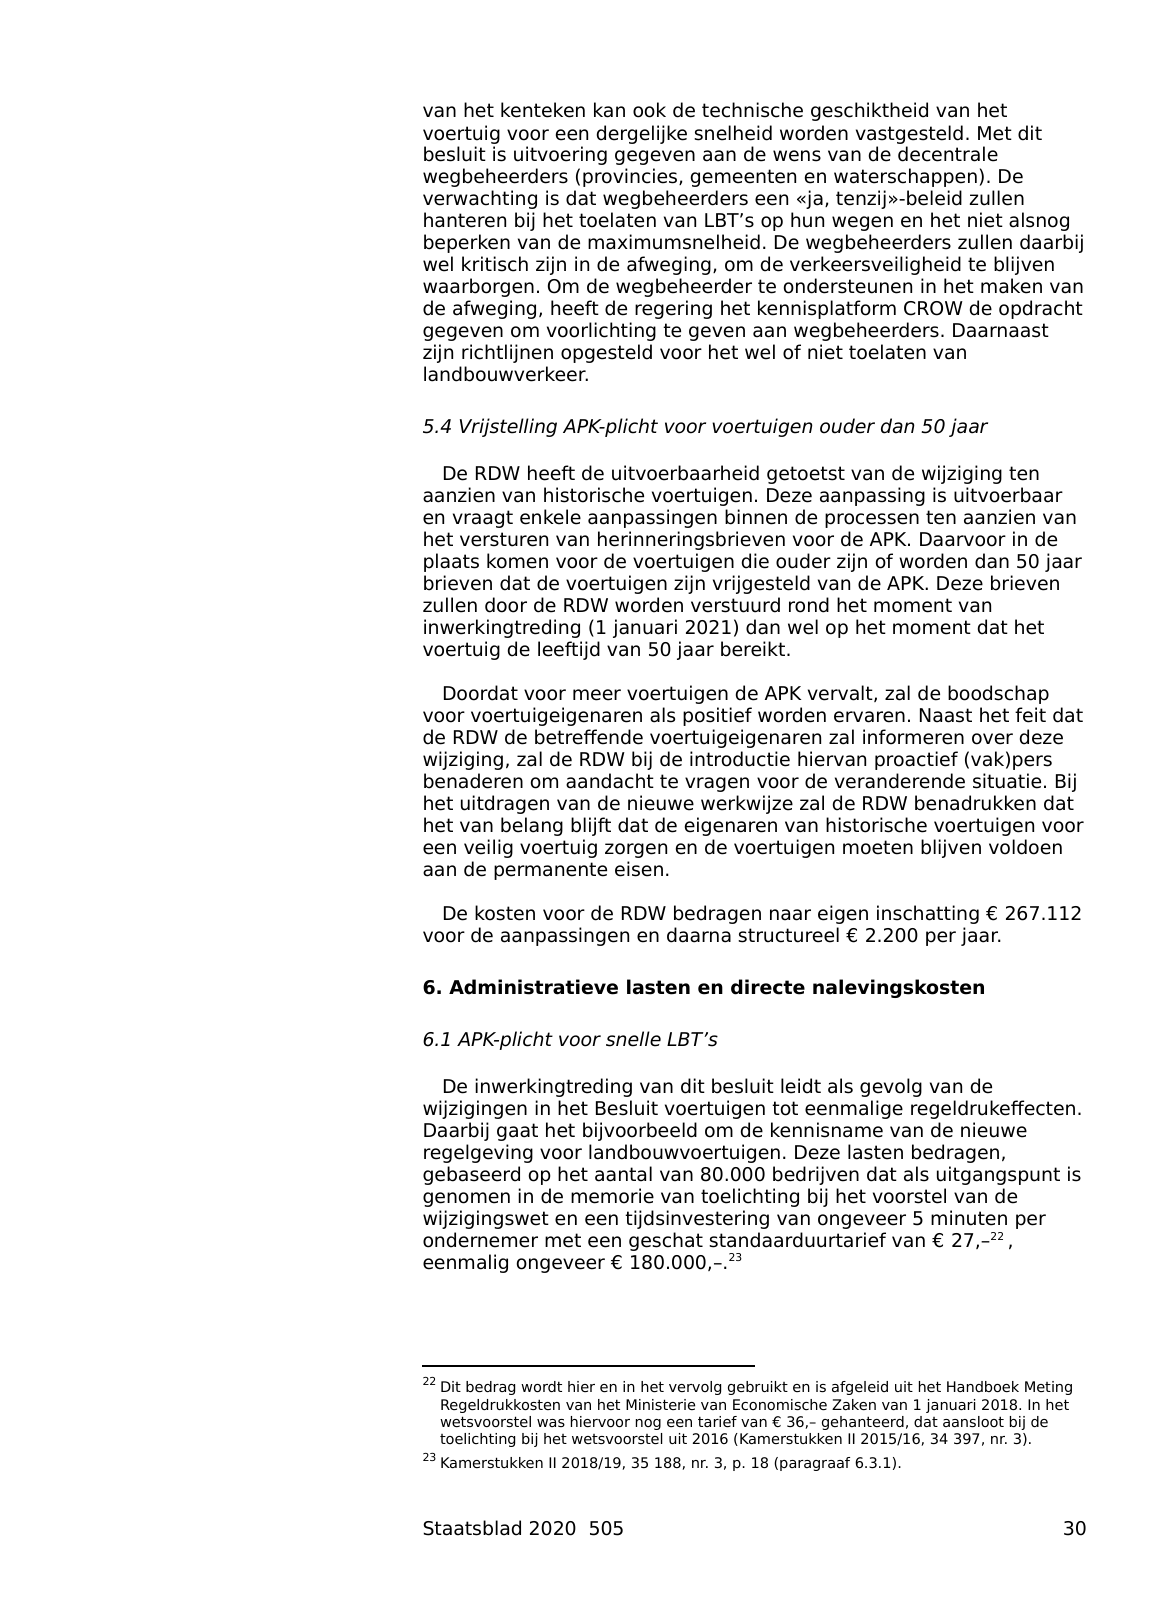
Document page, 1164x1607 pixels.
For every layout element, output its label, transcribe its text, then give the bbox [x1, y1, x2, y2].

text Doordat voor meer voertuigen de APK vervalt, zal de boodschap voor voertuigeigenaren als positief worden ervaren. Naast het feit dat de RDW de betreffende voertuigeigenaren zal informeren over deze wijziging, zal de RDW bij de introductie hiervan proactief (vak)pers benaderen om aandacht te vragen voor de veranderende situatie. Bij het uitdragen van de nieuwe werkwijze zal de RDW benadrukken dat het van belang blijft dat de eigenaren van historische voertuigen voor een veilig voertuig zorgen en de voertuigen moeten blijven voldoen aan de permanente eisen. [422, 683, 1087, 881]
subtitle 6.1 APK-plicht voor snelle LBT’s [422, 1029, 1087, 1051]
text De inwerkingtreding van dit besluit leidt als gevolg van de wijzigingen in het Besluit voertuigen tot eenmalige regeldrukeffecten. Daarbij gaat het bijvoorbeeld om de kennisname van de nieuwe regelgeving voor landbouwvoertuigen. Deze lasten bedragen, gebaseerd op het aantal van 80.000 bedrijven dat als uitgangspunt is genomen in de memorie van toelichting bij het voorstel van de wijzigingswet en een tijdsinvestering van ongeveer 5 minuten per ondernemer met een geschat standaarduurtarief van € 27,–, eenmalig ongeveer € 180.000,–. [422, 1076, 1087, 1274]
text Kamerstukken II 2018/19, 35 188, nr. 3, p. 18 (paragraaf 6.3.1). [422, 1451, 1087, 1473]
text Dit bedrag wordt hier en in het vervolg gebruikt en is afgeleid uit het Handboek Meting Regeldrukkosten van het Ministerie van Economische Zaken van 1 januari 2018. In het wetsvoorstel was hiervoor nog een tarief van € 36,– gehanteerd, dat aansloot bij de toelichting bij het wetsvoorstel uit 2016 (Kamerstukken II 2015/16, 34 397, nr. 3). [422, 1375, 1087, 1448]
text De RDW heeft de uitvoerbaarheid getoetst van de wijziging ten aanzien van historische voertuigen. Deze aanpassing is uitvoerbaar en vraagt enkele aanpassingen binnen de processen ten aanzien van het versturen van herinneringsbrieven voor de APK. Daarvoor in de plaats komen voor de voertuigen die ouder zijn of worden dan 50 jaar brieven dat de voertuigen zijn vrijgesteld van de APK. Deze brieven zullen door de RDW worden verstuurd rond het moment van inwerkingtreding (1 januari 2021) dan wel op het moment dat het voertuig de leeftijd van 50 jaar bereikt. [422, 463, 1087, 661]
text De kosten voor de RDW bedragen naar eigen inschatting € 267.112 voor de aanpassingen en daarna structureel € 2.200 per jaar. [422, 903, 1087, 947]
text van het kenteken kan ook de technische geschiktheid van het voertuig voor een dergelijke snelheid worden vastgesteld. Met dit besluit is uitvoering gegeven aan de wens van de decentrale wegbeheerders (provincies, gemeenten en waterschappen). De verwachting is dat wegbeheerders een «ja, tenzij»-beleid zullen hanteren bij het toelaten van LBT’s op hun wegen en het niet alsnog beperken van de maximumsnelheid. De wegbeheerders zullen daarbij wel kritisch zijn in de afweging, om de verkeersveiligheid te blijven waarborgen. Om de wegbeheerder te ondersteunen in het maken van de afweging, heeft de regering het kennisplatform CROW de opdracht gegeven om voorlichting te geven aan wegbeheerders. Daarnaast zijn richtlijnen opgesteld voor het wel of niet toelaten van landbouwverkeer. [422, 100, 1087, 386]
subtitle 6. Administratieve lasten en directe nalevingskosten [422, 977, 1087, 999]
subtitle 5.4 Vrijstelling APK-plicht voor voertuigen ouder dan 50 jaar [422, 416, 1087, 438]
